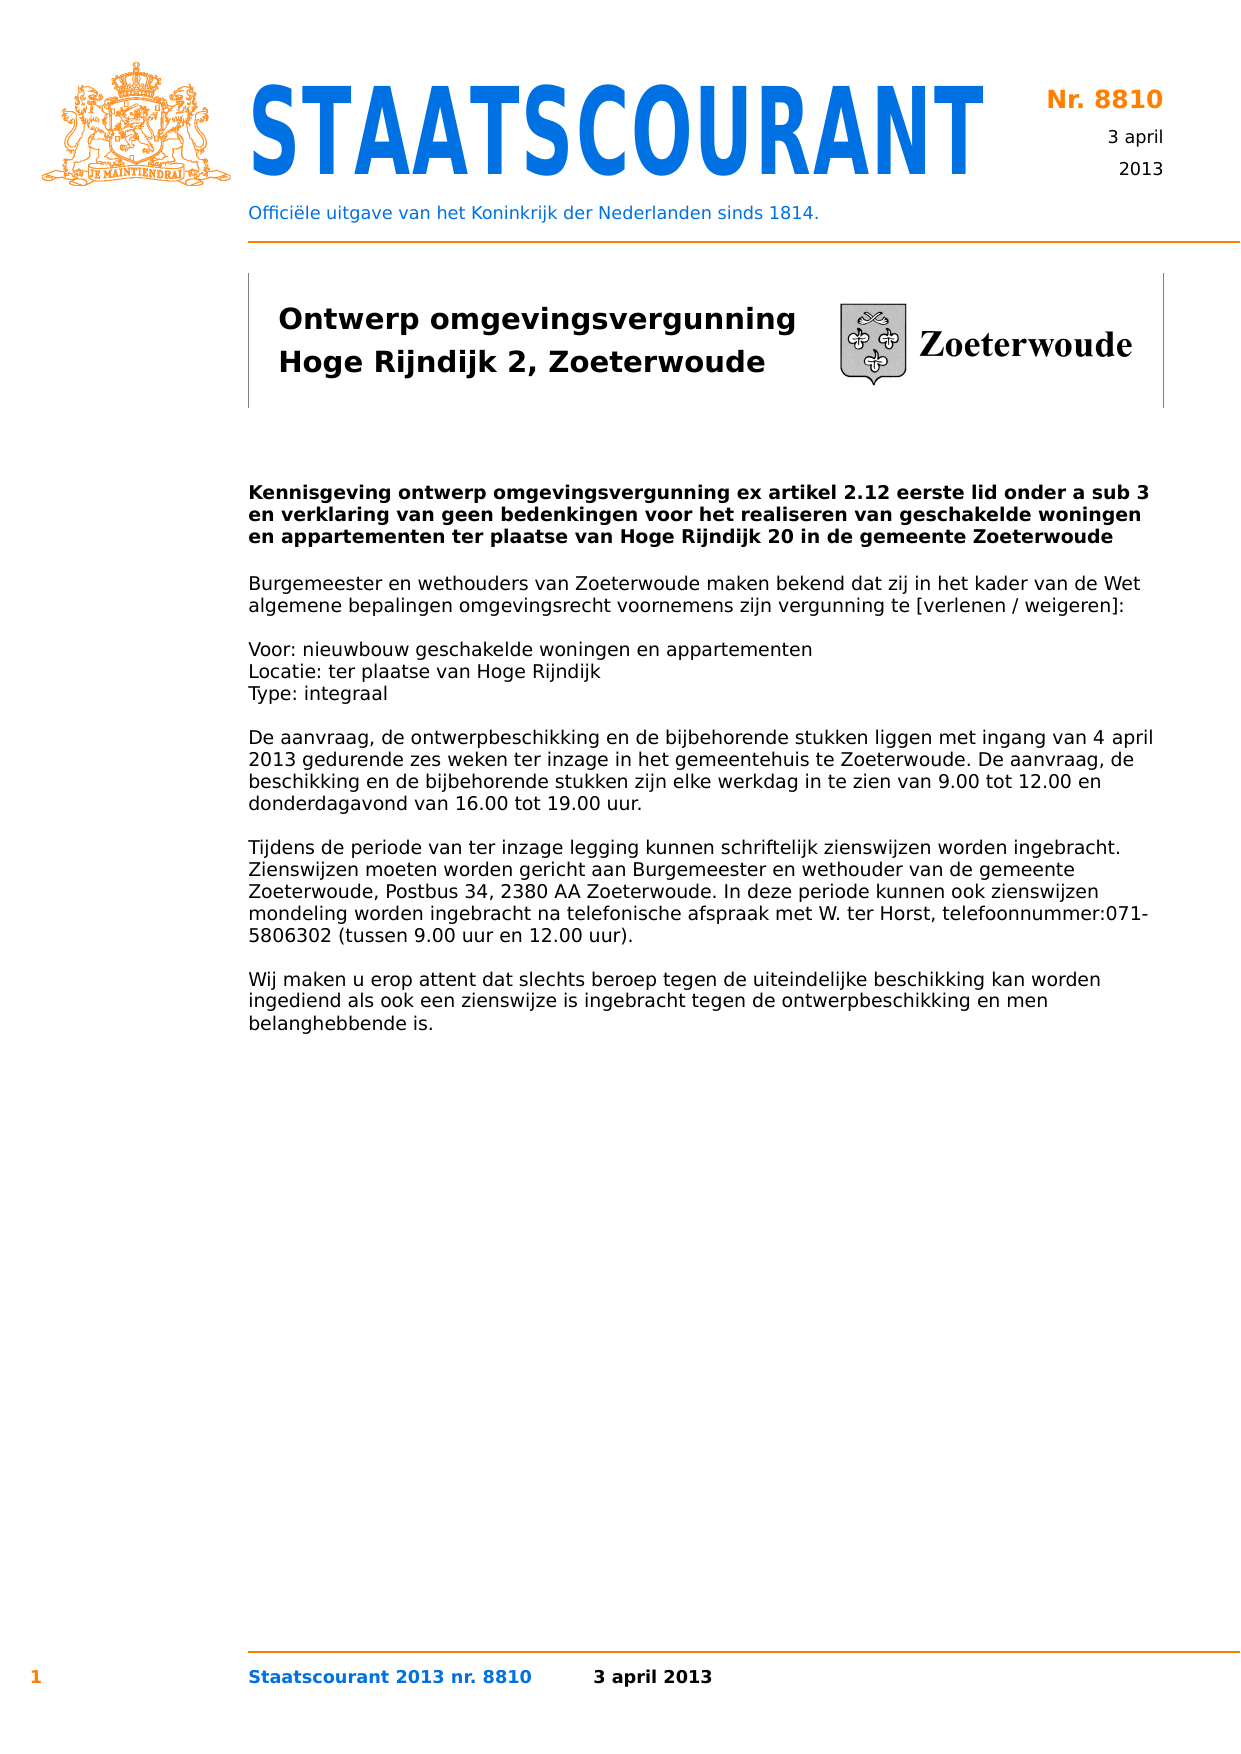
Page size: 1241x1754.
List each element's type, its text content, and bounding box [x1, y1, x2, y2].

table_header STAATSCOURANT [248, 62, 998, 203]
text Burgemeester en wethouders van Zoeterwoude maken bekend dat zij in het kader van de Wet algemene bepalingen omgevingsrecht voornemens zijn vergunning te [verlenen / weigeren]: [248, 573, 1163, 617]
picture [838, 302, 1134, 386]
text Voor: nieuwbouw geschakelde woningen en appartementen [248, 639, 1163, 661]
subtitle Ontwerp omgevingsvergunning Hoge Rijndijk 2, Zoeterwoude [249, 273, 1163, 408]
text Wij maken u erop attent dat slechts beroep tegen de uiteindelijke beschikking kan worden ingediend als ook een zienswijze is ingebracht tegen de ontwerpbeschikking en men belanghebbende is. [248, 968, 1163, 1034]
text Locatie: ter plaatse van Hoge Rijndijk [248, 661, 1163, 683]
text Type: integraal [248, 683, 1163, 705]
table_header Nr. 8810 [998, 62, 1240, 121]
subtitle Kennisgeving ontwerp omgevingsvergunning ex artikel 2.12 eerste lid onder a sub 3 en verklaring van geen bedenkingen voor het realiseren van geschakelde woningen en appartementen ter plaatse van Hoge Rijndijk 20 in de gemeente Zoeterwoude [248, 482, 1163, 548]
picture [41, 62, 231, 186]
table_cell Officiële uitgave van het Koninkrijk der Nederlanden sinds 1814. [248, 203, 1240, 241]
table_header [25, 62, 248, 241]
table_cell 3 april [998, 121, 1240, 153]
table_cell 2013 [998, 153, 1240, 203]
text Tijdens de periode van ter inzage legging kunnen schriftelijk zienswijzen worden ingebracht. Zienswijzen moeten worden gericht aan Burgemeester en wethouder van de gemeente Zoeterwoude, Postbus 34, 2380 AA Zoeterwoude. In deze periode kunnen ook zienswijzen mondeling worden ingebracht na telefonische afspraak met W. ter Horst, telefoonnummer:071-5806302 (tussen 9.00 uur en 12.00 uur). [248, 837, 1163, 947]
text De aanvraag, de ontwerpbeschikking en de bijbehorende stukken liggen met ingang van 4 april 2013 gedurende zes weken ter inzage in het gemeentehuis te Zoeterwoude. De aanvraag, de beschikking en de bijbehorende stukken zijn elke werkdag in te zien van 9.00 tot 12.00 en donderdagavond van 16.00 tot 19.00 uur. [248, 727, 1163, 815]
